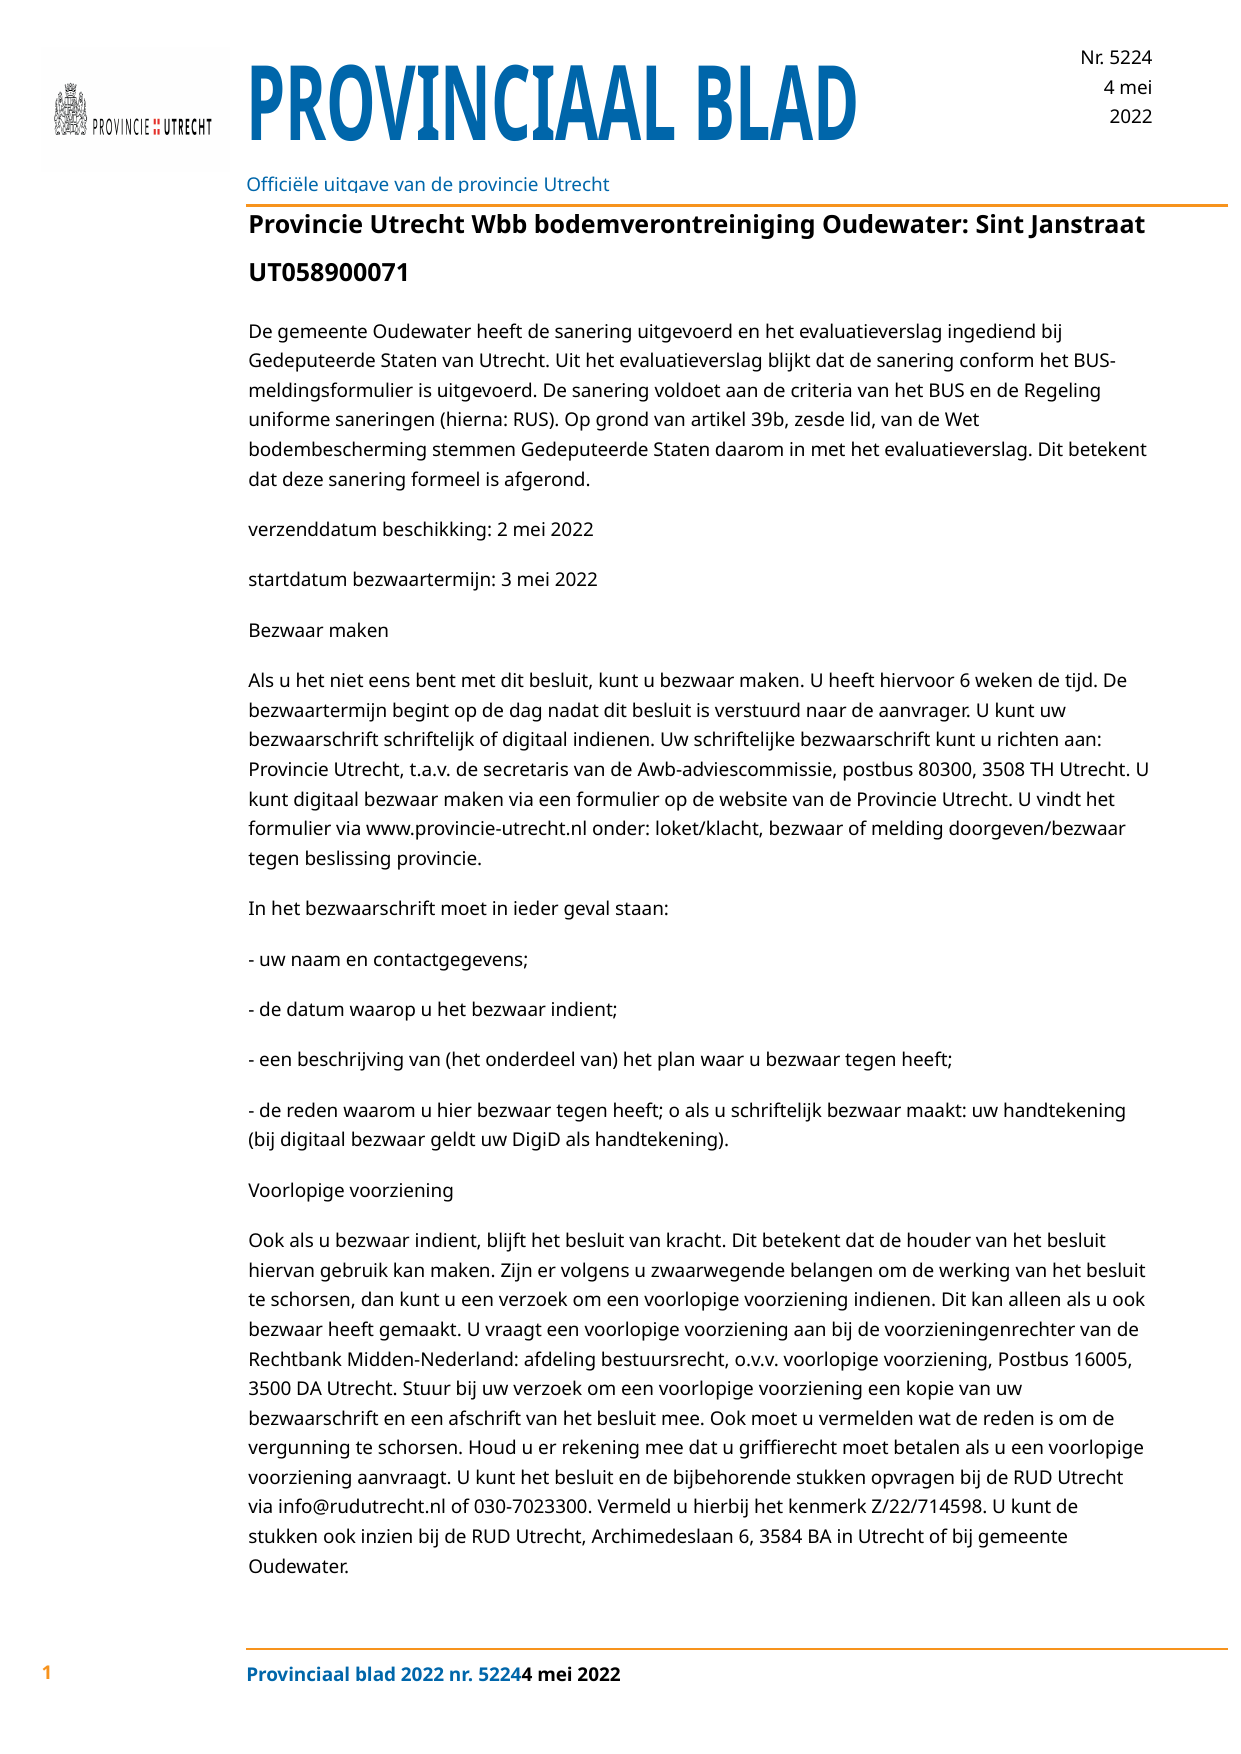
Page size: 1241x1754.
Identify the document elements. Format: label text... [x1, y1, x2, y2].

text Als u het niet eens bent met dit besluit, kunt u bezwaar maken. U heeft hiervoor 6 weken de tijd. De bezwaartermijn begint op de dag nadat dit besluit is verstuurd naar de aanvrager. U kunt uw bezwaarschrift schriftelijk of digitaal indienen. Uw schriftelijke bezwaarschrift kunt u richten aan: Provincie Utrecht, t.a.v. de secretaris van de Awb-adviescommissie, postbus 80300, 3508 TH Utrecht. U kunt digitaal bezwaar maken via een formulier op de website van de Provincie Utrecht. U vindt het formulier via www.provincie-utrecht.nl onder: loket/klacht, bezwaar of melding doorgeven/bezwaar tegen beslissing provincie. [248, 667, 1152, 871]
text - een beschrijving van (het onderdeel van) het plan waar u bezwaar tegen heeft; [248, 1047, 1152, 1072]
text verzenddatum beschikking: 2 mei 2022 [248, 516, 1152, 542]
text Bezwaar maken [248, 617, 1152, 643]
text Ook als u bezwaar indient, blijft het besluit van kracht. Dit betekent dat de houder van het besluit hiervan gebruik kan maken. Zijn er volgens u zwaarwegende belangen om de werking van het besluit te schorsen, dan kunt u een verzoek om een voorlopige voorziening indienen. Dit kan alleen als u ook bezwaar heeft gemaakt. U vraagt een voorlopige voorziening aan bij de voorzieningenrechter van de Rechtbank Midden-Nederland: afdeling bestuursrecht, o.v.v. voorlopige voorziening, Postbus 16005, 3500 DA Utrecht. Stuur bij uw verzoek om een voorlopige voorziening een kopie van uw bezwaarschrift en een afschrift van het besluit mee. Ook moet u vermelden wat de reden is om de vergunning te schorsen. Houd u er rekening mee dat u griffierecht moet betalen als u een voorlopige voorziening aanvraagt. U kunt het besluit en de bijbehorende stukken opvragen bij de RUD Utrecht via info@rudutrecht.nl of 030-7023300. Vermeld u hierbij het kenmerk Z/22/714598. U kunt de stukken ook inzien bij de RUD Utrecht, Archimedeslaan 6, 3584 BA in Utrecht of bij gemeente Oudewater. [248, 1227, 1152, 1579]
text In het bezwaarschrift moet in ieder geval staan: [248, 895, 1152, 921]
text - uw naam en contactgegevens; [248, 946, 1152, 972]
picture [41, 47, 231, 172]
text - de datum waarop u het bezwaar indient; [248, 996, 1152, 1022]
text De gemeente Oudewater heeft de sanering uitgevoerd en het evaluatieverslag ingediend bij Gedeputeerde Staten van Utrecht. Uit het evaluatieverslag blijkt dat de sanering conform het BUS-meldingsformulier is uitgevoerd. De sanering voldoet aan de criteria van het BUS en de Regeling uniforme saneringen (hierna: RUS). Op grond van artikel 39b, zesde lid, van de Wet bodembescherming stemmen Gedeputeerde Staten daarom in met het evaluatieverslag. Dit betekent dat deze sanering formeel is afgerond. [248, 318, 1152, 492]
text - de reden waarom u hier bezwaar tegen heeft; o als u schriftelijk bezwaar maakt: uw handtekening (bij digitaal bezwaar geldt uw DigiD als handtekening). [248, 1097, 1152, 1152]
text startdatum bezwaartermijn: 3 mei 2022 [248, 567, 1152, 592]
text Provincie Utrecht Wbb bodemverontreiniging Oudewater: Sint Janstraat UT058900071 [248, 207, 1152, 288]
text Voorlopige voorziening [248, 1177, 1152, 1203]
